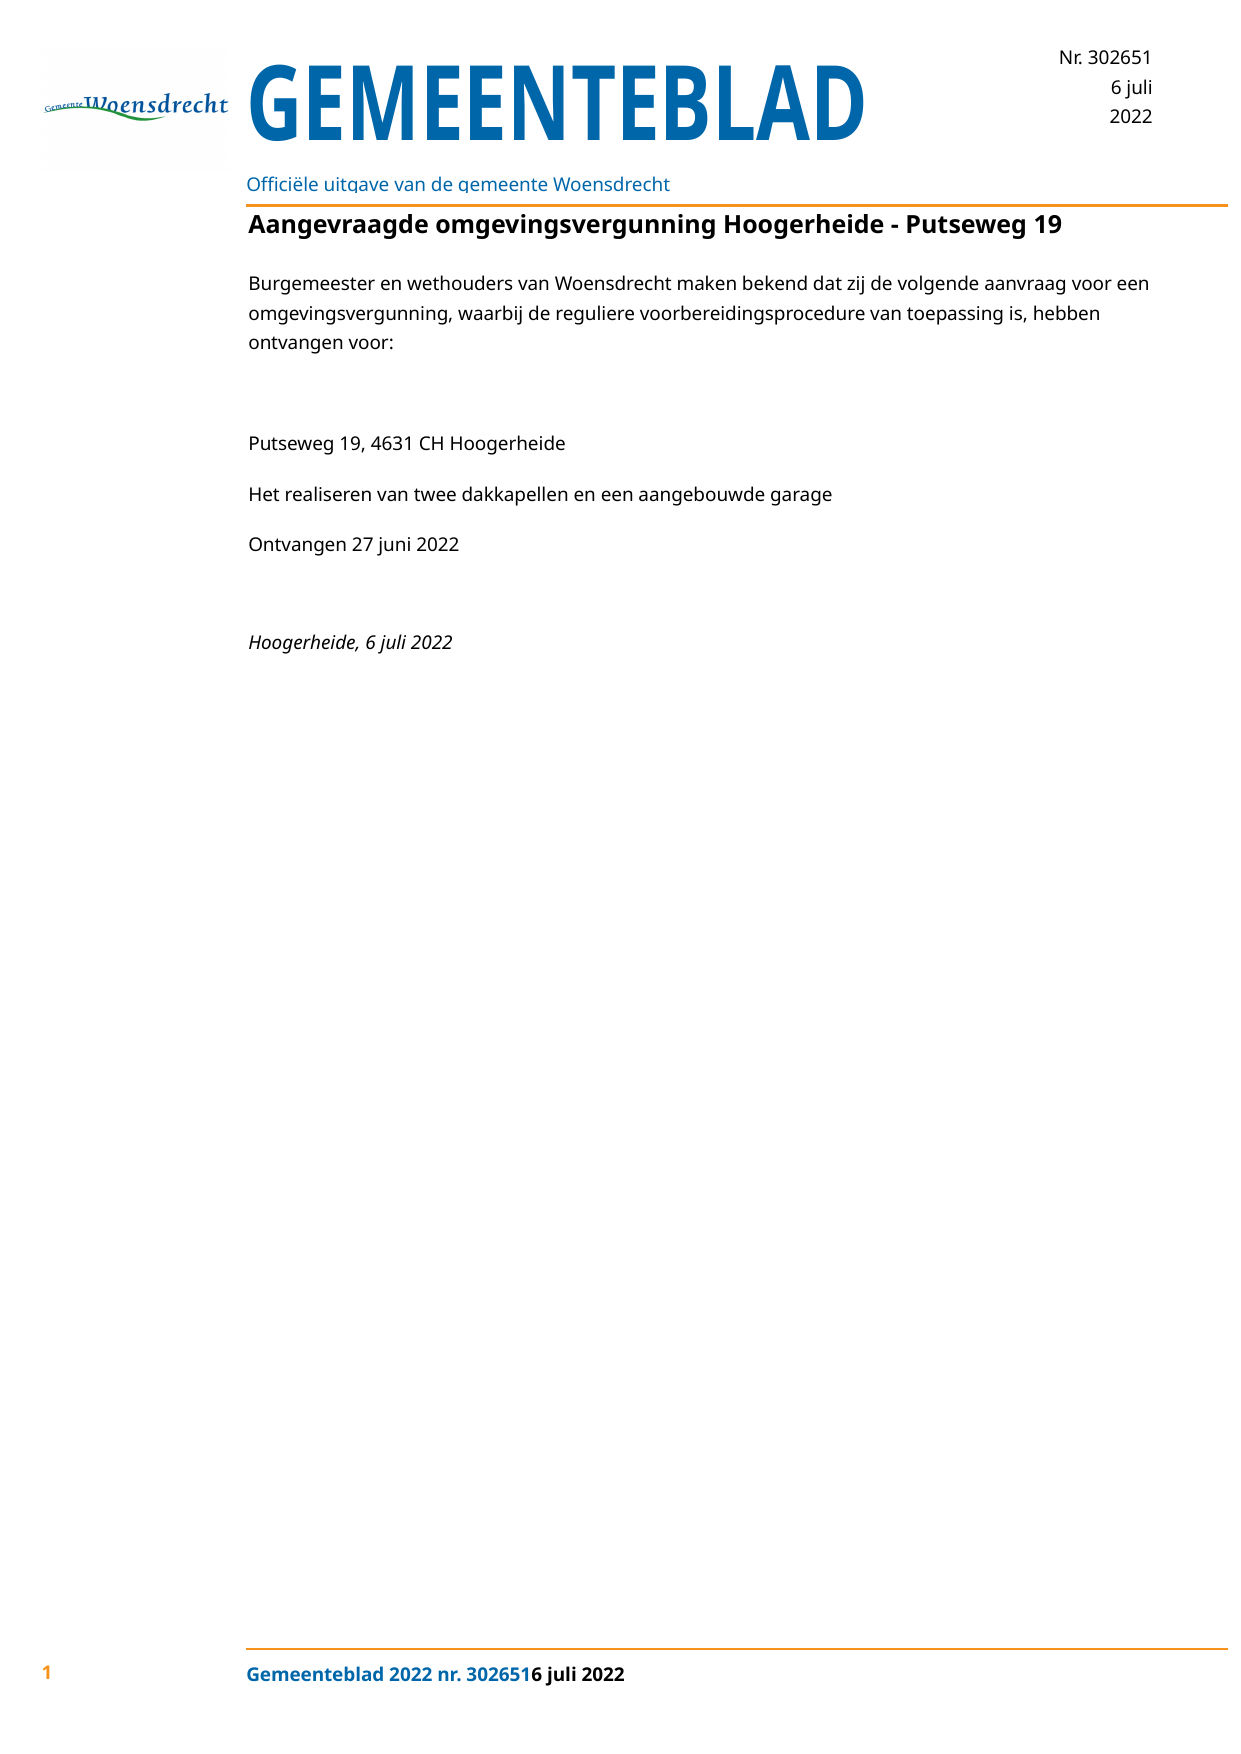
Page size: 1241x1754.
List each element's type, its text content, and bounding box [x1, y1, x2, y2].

text Hoogerheide, 6 juli 2022 [248, 629, 1152, 655]
text Putseweg 19, 4631 CH Hoogerheide [248, 430, 1152, 456]
picture [41, 47, 231, 172]
text Aangevraagde omgevingsvergunning Hoogerheide - Putseweg 19 [248, 207, 1152, 241]
text Burgemeester en wethouders van Woensdrecht maken bekend dat zij de volgende aanvraag voor een omgevingsvergunning, waarbij de reguliere voorbereidingsprocedure van toepassing is, hebben ontvangen voor: [248, 270, 1152, 355]
text Ontvangen 27 juni 2022 [248, 531, 1152, 557]
text Het realiseren van twee dakkapellen en een aangebouwde garage [248, 481, 1152, 506]
